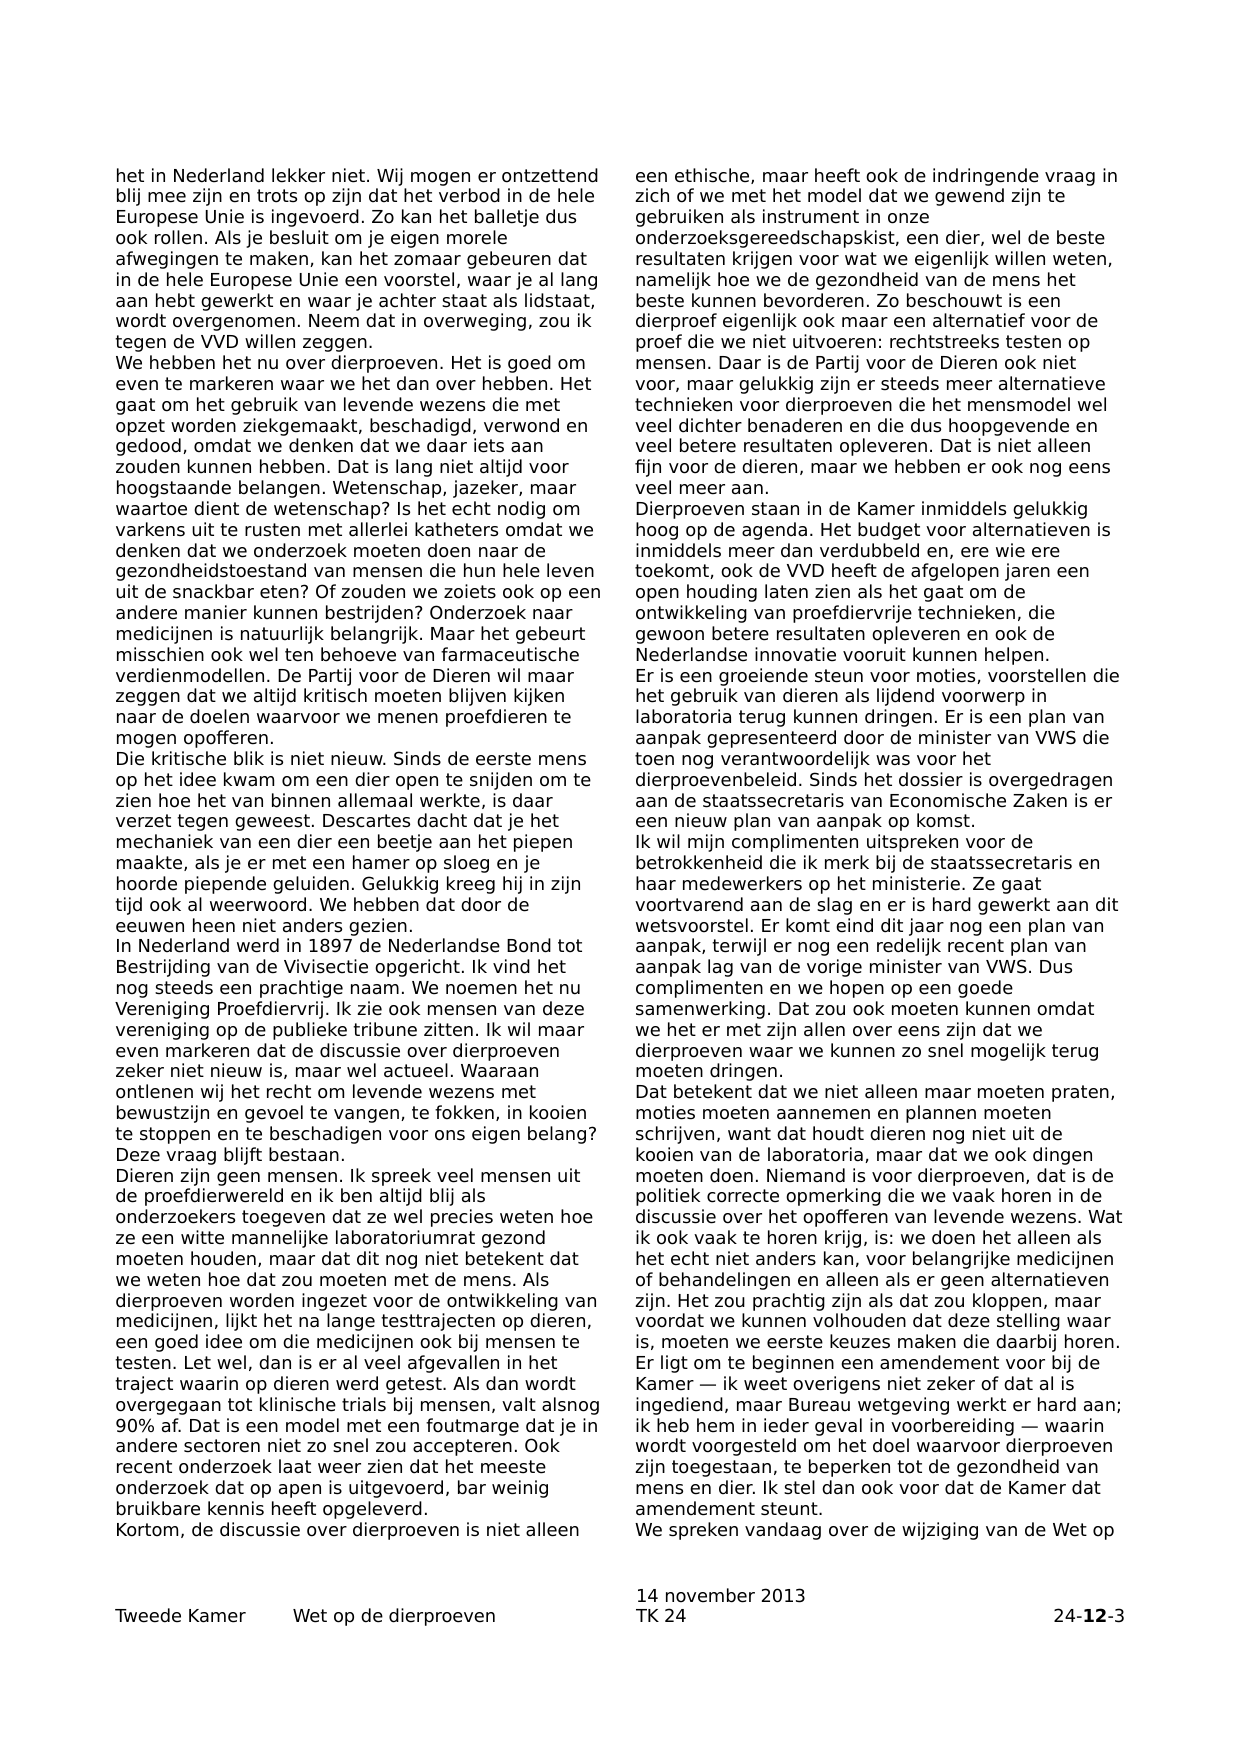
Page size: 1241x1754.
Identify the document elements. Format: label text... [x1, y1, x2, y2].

text We spreken vandaag over de wijziging van de Wet op [635, 1519, 1125, 1540]
text Er is een groeiende steun voor moties, voorstellen die het gebruik van dieren als lijdend voorwerp in laboratoria terug kunnen dringen. Er is een plan van aanpak gepresenteerd door de minister van VWS die toen nog verantwoordelijk was voor het dierproevenbeleid. Sinds het dossier is overgedragen aan de staatssecretaris van Economische Zaken is er een nieuw plan van aanpak op komst. [635, 665, 1125, 832]
text Die kritische blik is niet nieuw. Sinds de eerste mens op het idee kwam om een dier open te snijden om te zien hoe het van binnen allemaal werkte, is daar verzet tegen geweest. Descartes dacht dat je het mechaniek van een dier een beetje aan het piepen maakte, als je er met een hamer op sloeg en je hoorde piepende geluiden. Gelukkig kreeg hij in zijn tijd ook al weerwoord. We hebben dat door de eeuwen heen niet anders gezien. [115, 749, 605, 936]
text Ik wil mijn complimenten uitspreken voor de betrokkenheid die ik merk bij de staatssecretaris en haar medewerkers op het ministerie. Ze gaat voortvarend aan de slag en er is hard gewerkt aan dit wetsvoorstel. Er komt eind dit jaar nog een plan van aanpak, terwijl er nog een redelijk recent plan van aanpak lag van de vorige minister van VWS. Dus complimenten en we hopen op een goede samenwerking. Dat zou ook moeten kunnen omdat we het er met zijn allen over eens zijn dat we dierproeven waar we kunnen zo snel mogelijk terug moeten dringen. [635, 832, 1125, 1082]
text een ethische, maar heeft ook de indringende vraag in zich of we met het model dat we gewend zijn te gebruiken als instrument in onze onderzoeksgereedschapskist, een dier, wel de beste resultaten krijgen voor wat we eigenlijk willen weten, namelijk hoe we de gezondheid van de mens het beste kunnen bevorderen. Zo beschouwt is een dierproef eigenlijk ook maar een alternatief voor de proef die we niet uitvoeren: rechtstreeks testen op mensen. Daar is de Partij voor de Dieren ook niet voor, maar gelukkig zijn er steeds meer alternatieve technieken voor dierproeven die het mensmodel wel veel dichter benaderen en die dus hoopgevende en veel betere resultaten opleveren. Dat is niet alleen fijn voor de dieren, maar we hebben er ook nog eens veel meer aan. [635, 165, 1125, 499]
text Dieren zijn geen mensen. Ik spreek veel mensen uit de proefdierwereld en ik ben altijd blij als onderzoekers toegeven dat ze wel precies weten hoe ze een witte mannelijke laboratoriumrat gezond moeten houden, maar dat dit nog niet betekent dat we weten hoe dat zou moeten met de mens. Als dierproeven worden ingezet voor de ontwikkeling van medicijnen, lijkt het na lange testtrajecten op dieren, een goed idee om die medicijnen ook bij mensen te testen. Let wel, dan is er al veel afgevallen in het traject waarin op dieren werd getest. Als dan wordt overgegaan tot klinische trials bij mensen, valt alsnog 90% af. Dat is een model met een foutmarge dat je in andere sectoren niet zo snel zou accepteren. Ook recent onderzoek laat weer zien dat het meeste onderzoek dat op apen is uitgevoerd, bar weinig bruikbare kennis heeft opgeleverd. [115, 1165, 605, 1519]
text Dat betekent dat we niet alleen maar moeten praten, moties moeten aannemen en plannen moeten schrijven, want dat houdt dieren nog niet uit de kooien van de laboratoria, maar dat we ook dingen moeten doen. Niemand is voor dierproeven, dat is de politiek correcte opmerking die we vaak horen in de discussie over het opofferen van levende wezens. Wat ik ook vaak te horen krijg, is: we doen het alleen als het echt niet anders kan, voor belangrijke medicijnen of behandelingen en alleen als er geen alternatieven zijn. Het zou prachtig zijn als dat zou kloppen, maar voordat we kunnen volhouden dat deze stelling waar is, moeten we eerste keuzes maken die daarbij horen. Er ligt om te beginnen een amendement voor bij de Kamer — ik weet overigens niet zeker of dat al is ingediend, maar Bureau wetgeving werkt er hard aan; ik heb hem in ieder geval in voorbereiding — waarin wordt voorgesteld om het doel waarvoor dierproeven zijn toegestaan, te beperken tot de gezondheid van mens en dier. Ik stel dan ook voor dat de Kamer dat amendement steunt. [635, 1082, 1125, 1519]
text Kortom, de discussie over dierproeven is niet alleen [115, 1519, 605, 1540]
text Dierproeven staan in de Kamer inmiddels gelukkig hoog op de agenda. Het budget voor alternatieven is inmiddels meer dan verdubbeld en, ere wie ere toekomt, ook de VVD heeft de afgelopen jaren een open houding laten zien als het gaat om de ontwikkeling van proefdiervrije technieken, die gewoon betere resultaten opleveren en ook de Nederlandse innovatie vooruit kunnen helpen. [635, 499, 1125, 665]
text We hebben het nu over dierproeven. Het is goed om even te markeren waar we het dan over hebben. Het gaat om het gebruik van levende wezens die met opzet worden ziekgemaakt, beschadigd, verwond en gedood, omdat we denken dat we daar iets aan zouden kunnen hebben. Dat is lang niet altijd voor hoogstaande belangen. Wetenschap, jazeker, maar waartoe dient de wetenschap? Is het echt nodig om varkens uit te rusten met allerlei katheters omdat we denken dat we onderzoek moeten doen naar de gezondheidstoestand van mensen die hun hele leven uit de snackbar eten? Of zouden we zoiets ook op een andere manier kunnen bestrijden? Onderzoek naar medicijnen is natuurlijk belangrijk. Maar het gebeurt misschien ook wel ten behoeve van farmaceutische verdienmodellen. De Partij voor de Dieren wil maar zeggen dat we altijd kritisch moeten blijven kijken naar de doelen waarvoor we menen proefdieren te mogen opofferen. [115, 353, 605, 749]
text het in Nederland lekker niet. Wij mogen er ontzettend blij mee zijn en trots op zijn dat het verbod in de hele Europese Unie is ingevoerd. Zo kan het balletje dus ook rollen. Als je besluit om je eigen morele afwegingen te maken, kan het zomaar gebeuren dat in de hele Europese Unie een voorstel, waar je al lang aan hebt gewerkt en waar je achter staat als lidstaat, wordt overgenomen. Neem dat in overweging, zou ik tegen de VVD willen zeggen. [115, 165, 605, 353]
text In Nederland werd in 1897 de Nederlandse Bond tot Bestrijding van de Vivisectie opgericht. Ik vind het nog steeds een prachtige naam. We noemen het nu Vereniging Proefdiervrij. Ik zie ook mensen van deze vereniging op de publieke tribune zitten. Ik wil maar even markeren dat de discussie over dierproeven zeker niet nieuw is, maar wel actueel. Waaraan ontlenen wij het recht om levende wezens met bewustzijn en gevoel te vangen, te fokken, in kooien te stoppen en te beschadigen voor ons eigen belang? Deze vraag blijft bestaan. [115, 936, 605, 1165]
